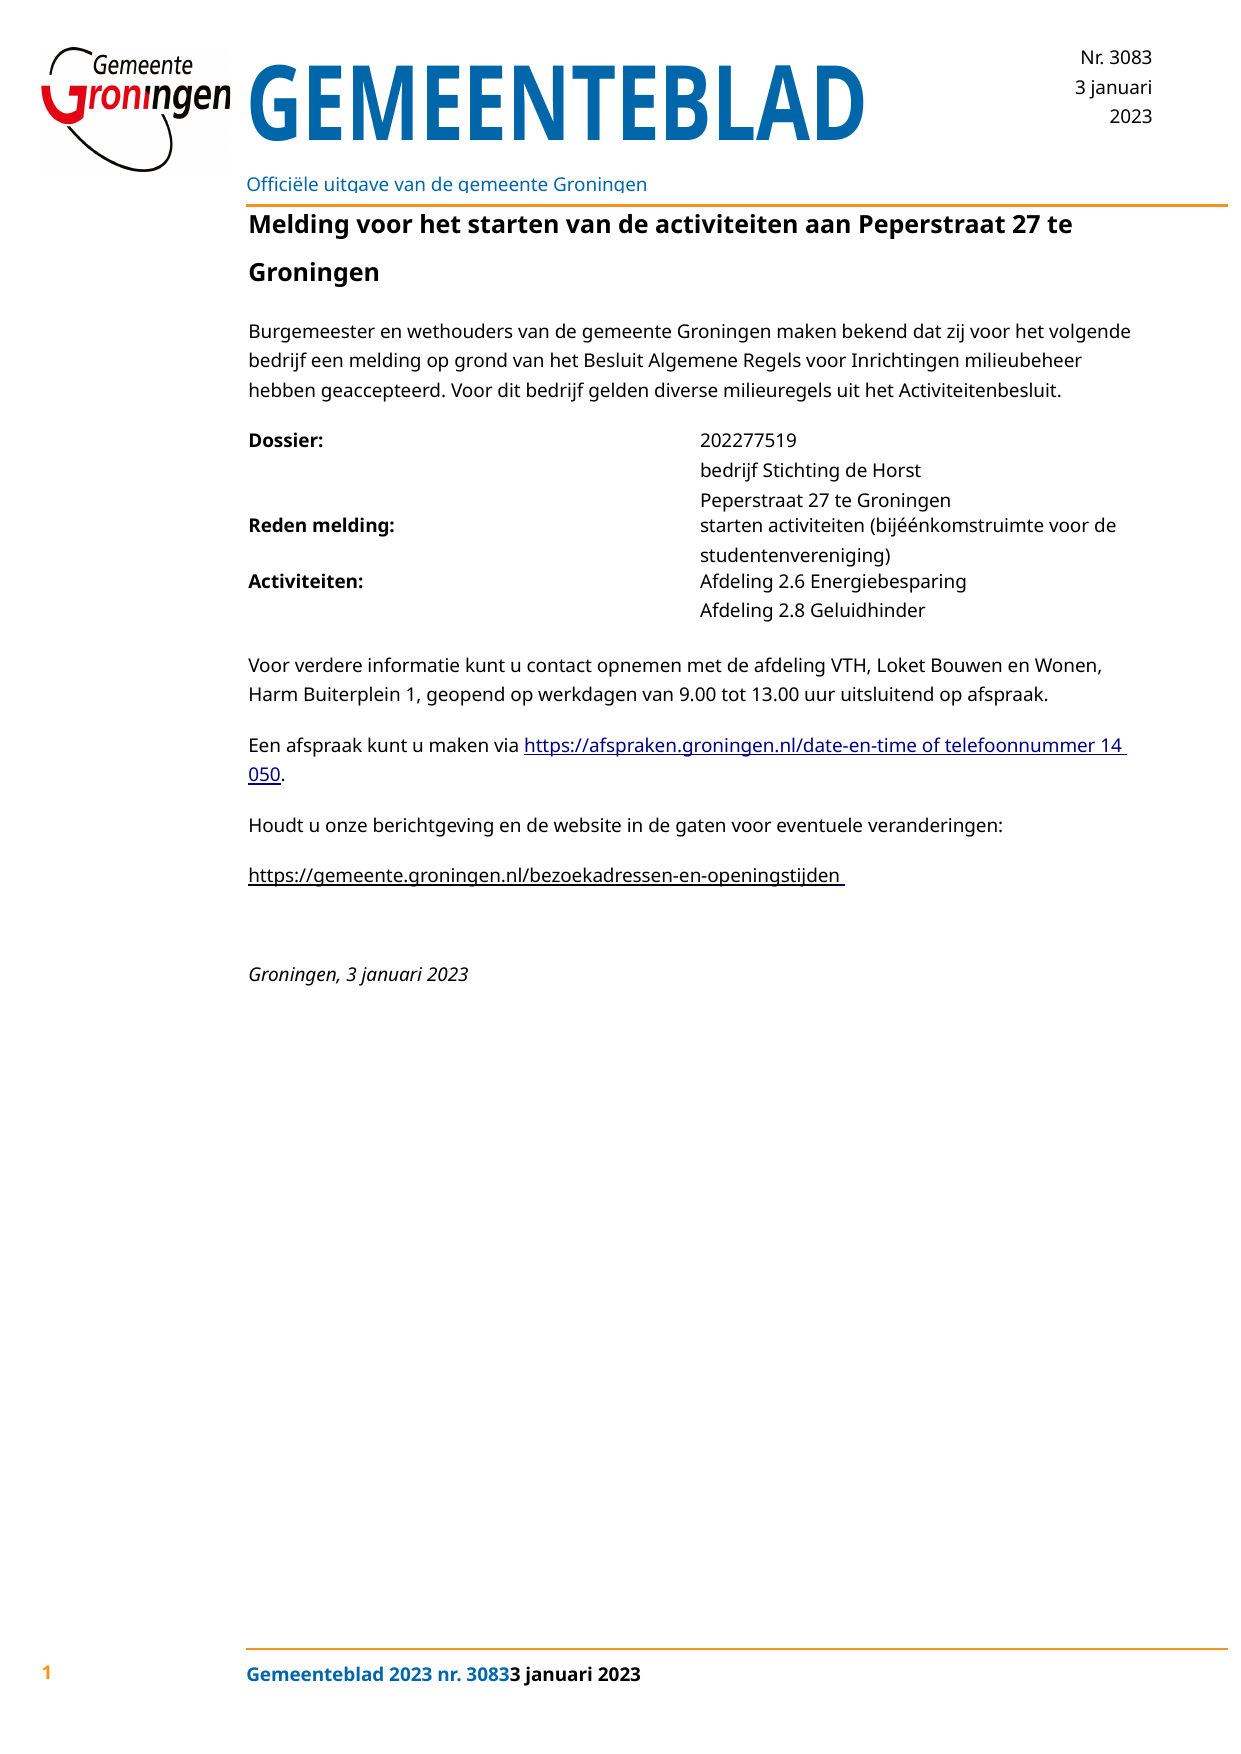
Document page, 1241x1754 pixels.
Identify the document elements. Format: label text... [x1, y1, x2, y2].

table_cell starten activiteiten (bijéénkomstruimte voor de studentenvereniging) [700, 513, 1152, 568]
table_cell Afdeling 2.6 Energiebesparing Afdeling 2.8 Geluidhinder [700, 568, 1152, 623]
text Houdt u onze berichtgeving en de website in de gaten voor eventuele veranderingen: [248, 812, 1152, 838]
text Melding voor het starten van de activiteiten aan Peperstraat 27 te Groningen [248, 207, 1152, 288]
text Burgemeester en wethouders van de gemeente Groningen maken bekend dat zij voor het volgende bedrijf een melding op grond van het Besluit Algemene Regels voor Inrichtingen milieubeheer hebben geaccepteerd. Voor dit bedrijf gelden diverse milieuregels uit het Activiteitenbesluit. [248, 318, 1152, 403]
table_header Dossier: [248, 428, 700, 512]
text Een afspraak kunt u maken via https://afspraken.groningen.nl/date-en-time of telefoonnummer 14 050. [248, 732, 1152, 787]
table_cell Reden melding: [248, 513, 700, 568]
picture [41, 47, 231, 172]
text Voor verdere informatie kunt u contact opnemen met de afdeling VTH, Loket Bouwen en Wonen, Harm Buiterplein 1, geopend op werkdagen van 9.00 tot 13.00 uur uitsluitend op afspraak. [248, 652, 1152, 707]
table_header 202277519 bedrijf Stichting de Horst Peperstraat 27 te Groningen [700, 428, 1152, 512]
table_cell [248, 623, 1152, 649]
table_cell Activiteiten: [248, 568, 700, 623]
text https://gemeente.groningen.nl/bezoekadressen-en-openingstijden [248, 862, 1152, 888]
text Groningen, 3 januari 2023 [248, 961, 1152, 986]
